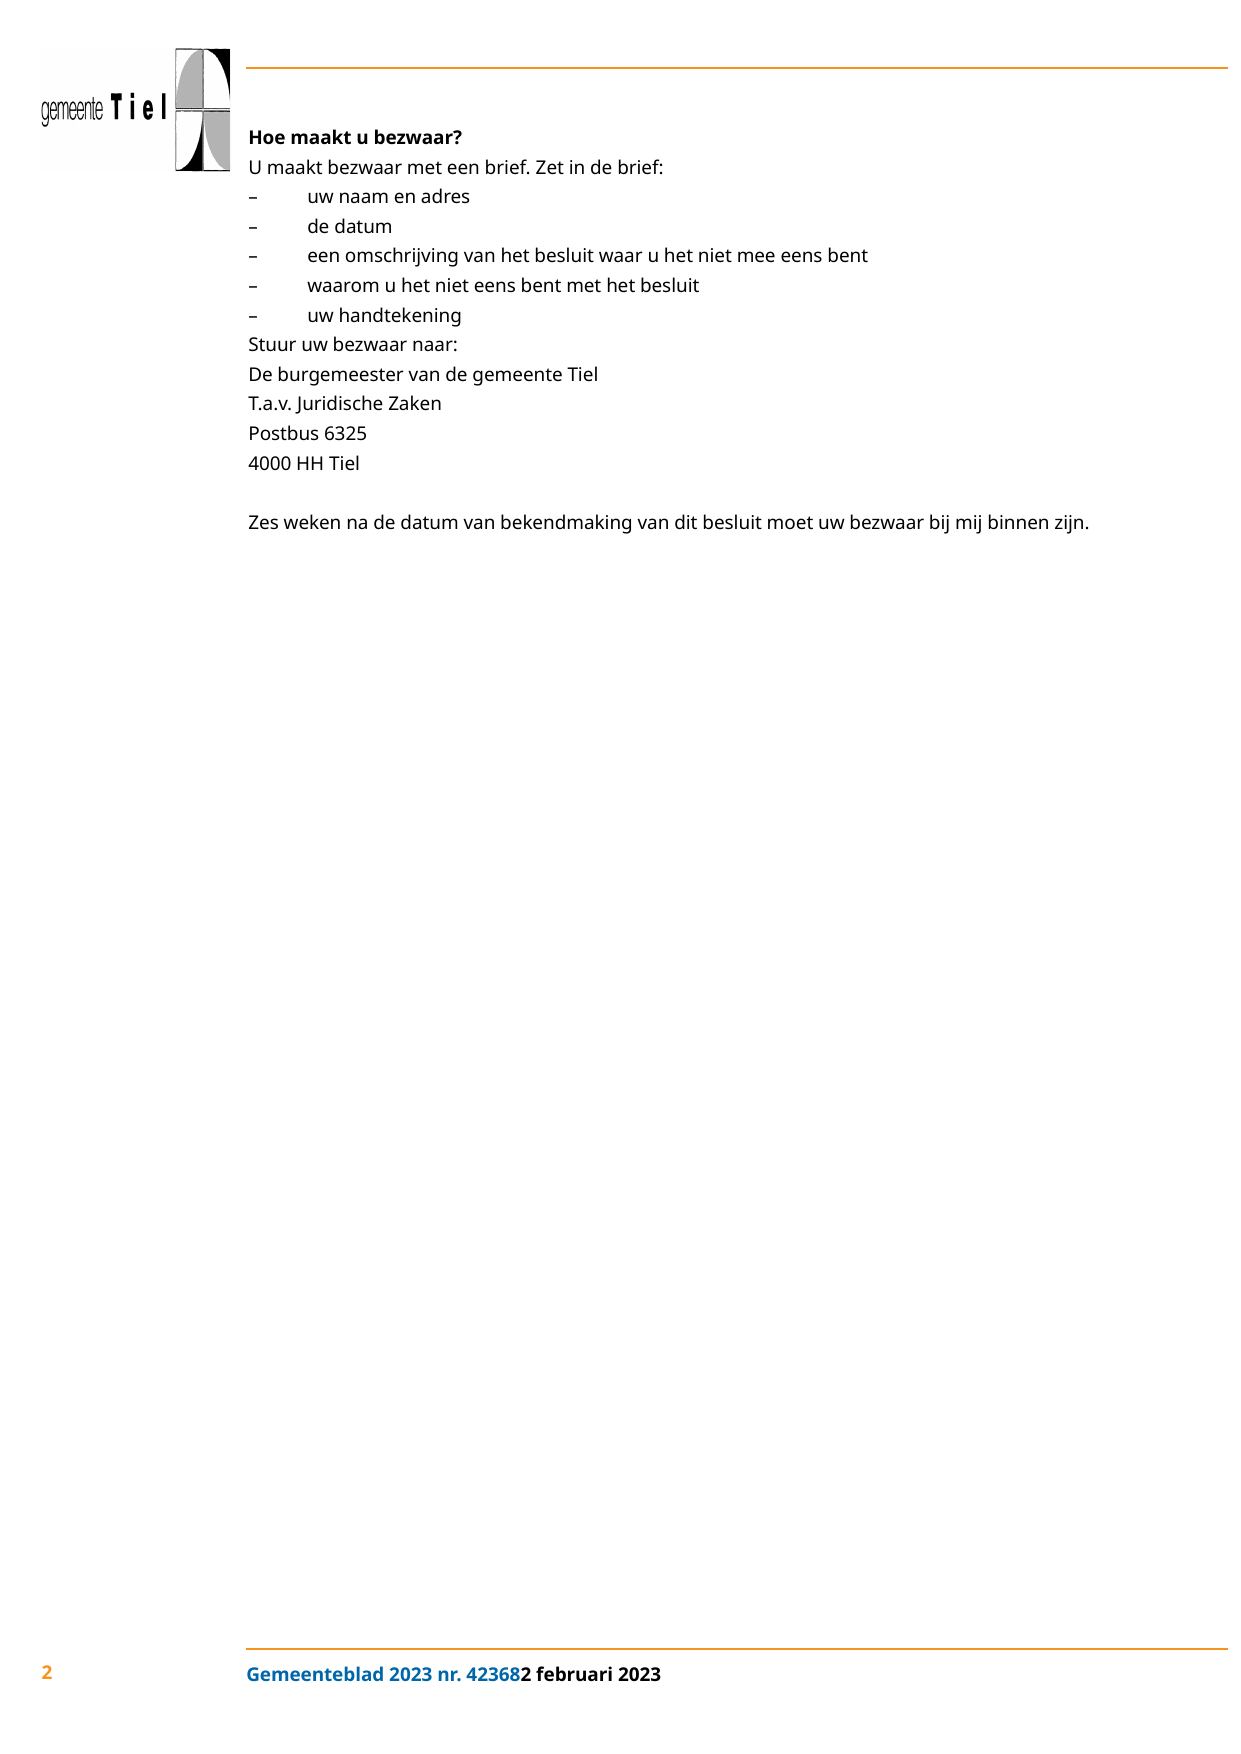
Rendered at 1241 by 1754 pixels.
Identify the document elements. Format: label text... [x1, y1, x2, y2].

text T.a.v. Juridische Zaken [248, 391, 1152, 416]
list waarom u het niet eens bent met het besluit [248, 272, 1152, 298]
text Postbus 6325 [248, 420, 1152, 446]
text Hoe maakt u bezwaar? [248, 124, 1152, 150]
text Zes weken na de datum van bekendmaking van dit besluit moet uw bezwaar bij mij binnen zijn. [248, 509, 1152, 535]
text U maakt bezwaar met een brief. Zet in de brief: [248, 154, 1152, 180]
list uw naam en adres [248, 183, 1152, 209]
list de datum [248, 213, 1152, 239]
text Stuur uw bezwaar naar: [248, 331, 1152, 357]
text De burgemeester van de gemeente Tiel [248, 361, 1152, 387]
text 4000 HH Tiel [248, 450, 1152, 476]
list een omschrijving van het besluit waar u het niet mee eens bent [248, 243, 1152, 268]
list uw handtekening [248, 302, 1152, 328]
picture [41, 47, 231, 172]
